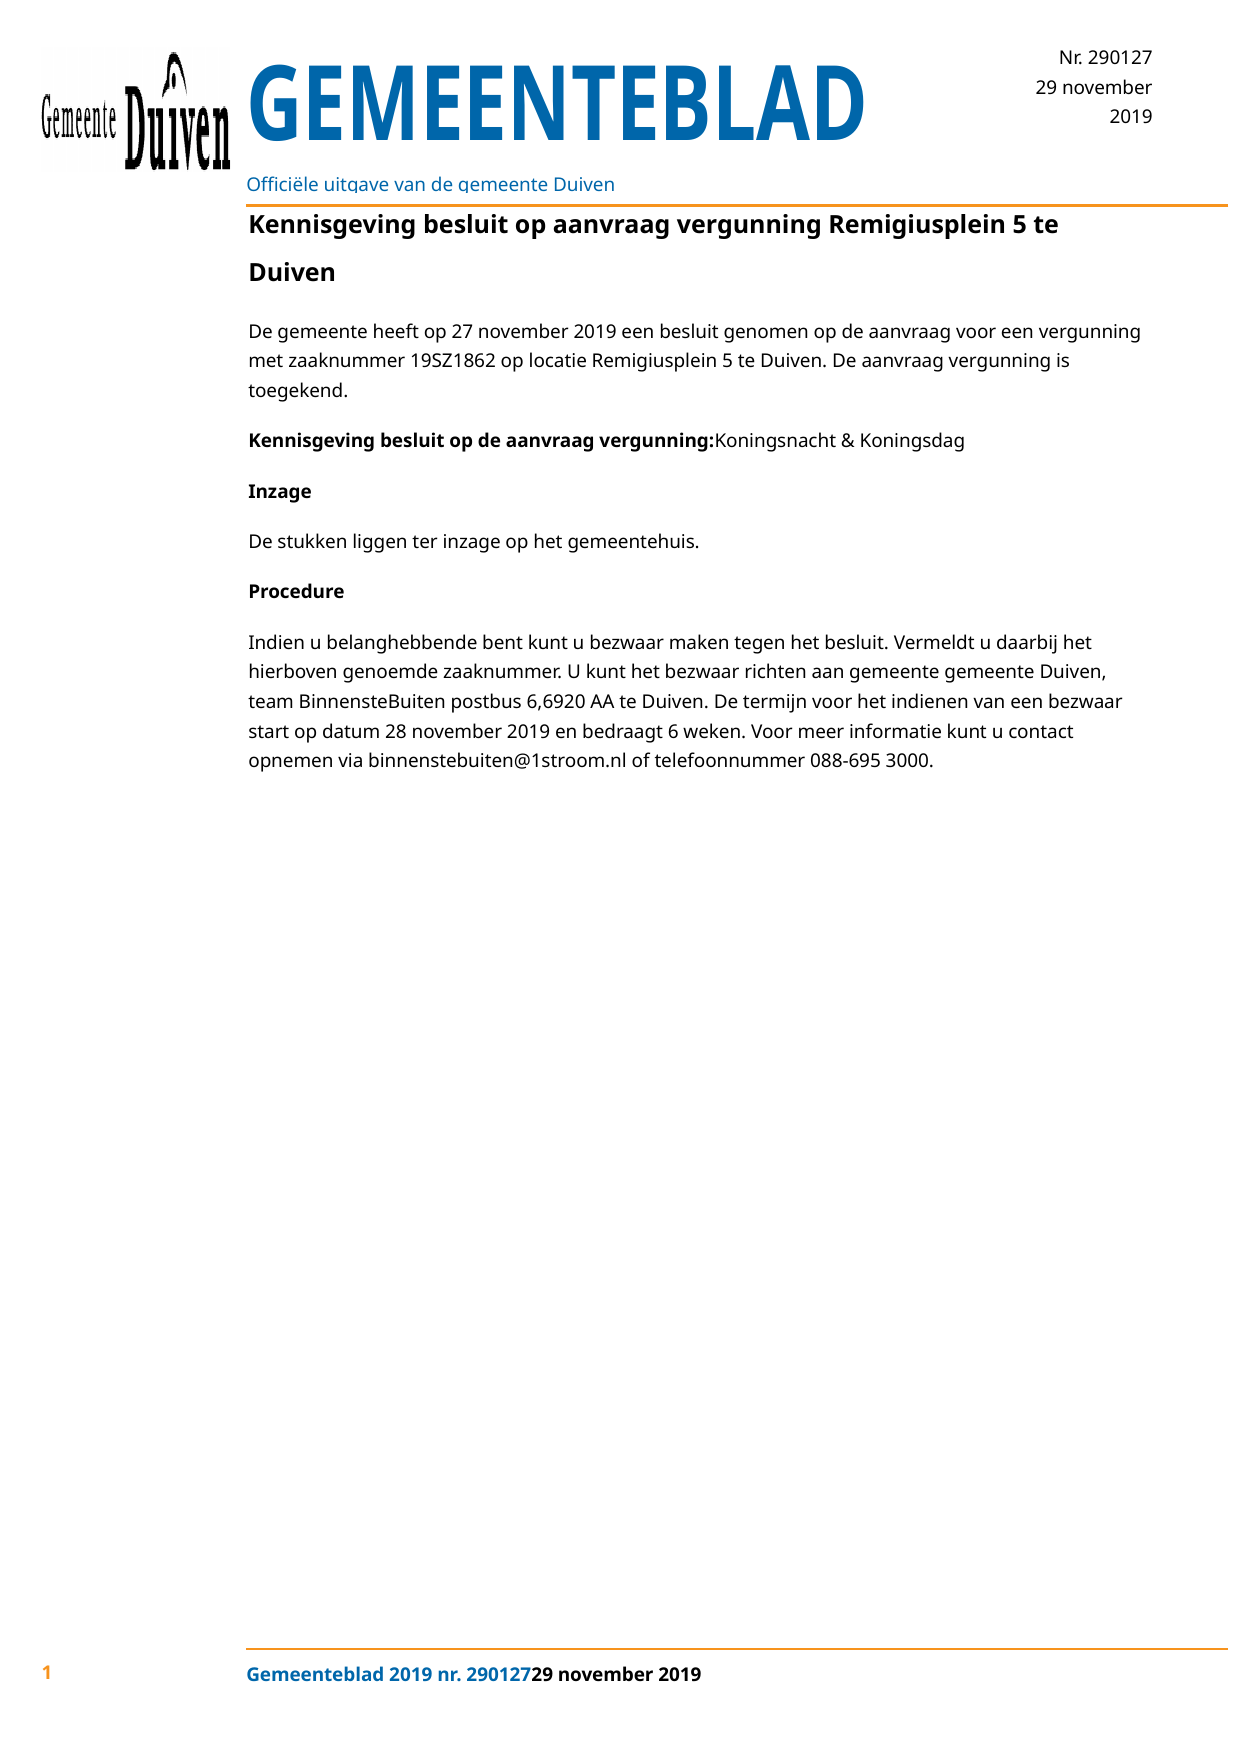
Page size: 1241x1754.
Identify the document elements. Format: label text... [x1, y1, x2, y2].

text Indien u belanghebbende bent kunt u bezwaar maken tegen het besluit. Vermeldt u daarbij het hierboven genoemde zaaknummer. U kunt het bezwaar richten aan gemeente gemeente Duiven, team BinnensteBuiten postbus 6,6920 AA te Duiven. De termijn voor het indienen van een bezwaar start op datum 28 november 2019 en bedraagt 6 weken. Voor meer informatie kunt u contact opnemen via binnenstebuiten@1stroom.nl of telefoonnummer 088-695 3000. [248, 629, 1152, 773]
text Kennisgeving besluit op de aanvraag vergunning:Koningsnacht & Koningsdag [248, 427, 1152, 453]
text De gemeente heeft op 27 november 2019 een besluit genomen op de aanvraag voor een vergunning met zaaknummer 19SZ1862 op locatie Remigiusplein 5 te Duiven. De aanvraag vergunning is toegekend. [248, 318, 1152, 403]
text Kennisgeving besluit op aanvraag vergunning Remigiusplein 5 te Duiven [248, 207, 1152, 288]
picture [41, 47, 231, 172]
text Procedure [248, 579, 1152, 604]
text Inzage [248, 478, 1152, 504]
text De stukken liggen ter inzage op het gemeentehuis. [248, 528, 1152, 554]
